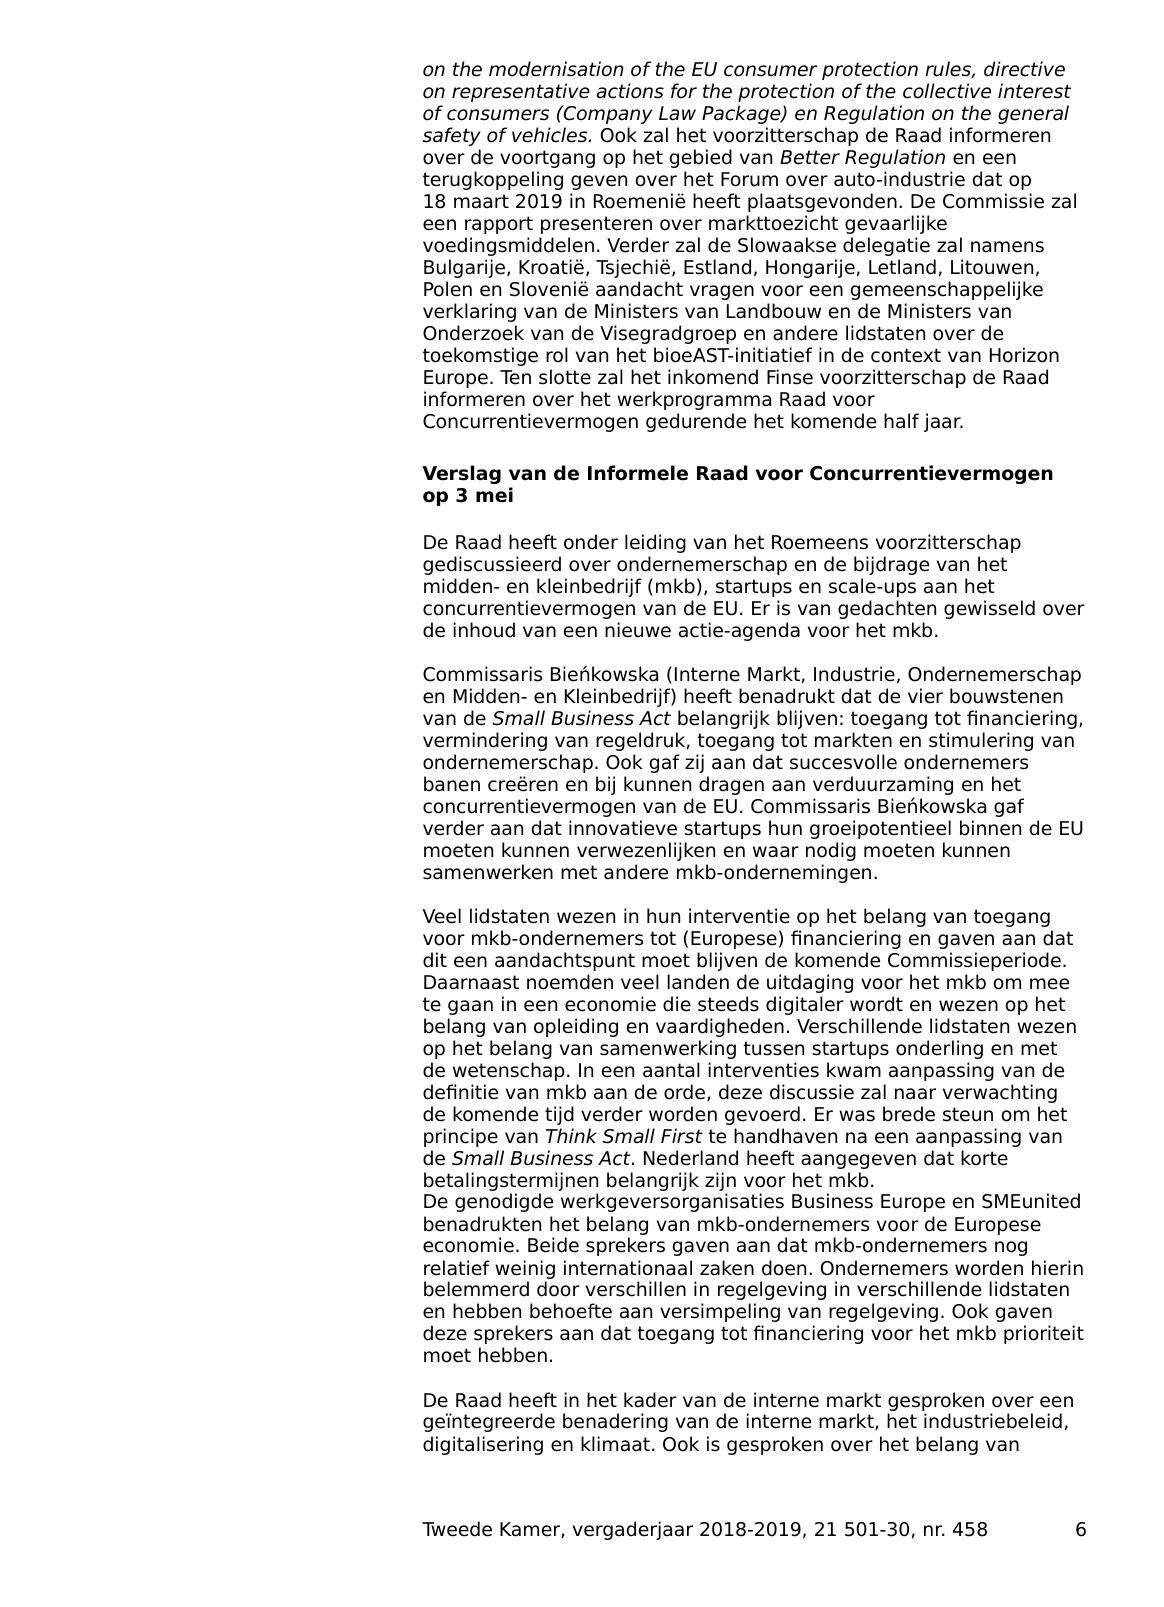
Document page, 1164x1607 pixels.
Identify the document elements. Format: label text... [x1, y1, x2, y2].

text Veel lidstaten wezen in hun interventie op het belang van toegang voor mkb-ondernemers tot (Europese) financiering en gaven aan dat dit een aandachtspunt moet blijven de komende Commissieperiode. Daarnaast noemden veel landen de uitdaging voor het mkb om mee te gaan in een economie die steeds digitaler wordt en wezen op het belang van opleiding en vaardigheden. Verschillende lidstaten wezen op het belang van samenwerking tussen startups onderling en met de wetenschap. In een aantal interventies kwam aanpassing van de definitie van mkb aan de orde, deze discussie zal naar verwachting de komende tijd verder worden gevoerd. Er was brede steun om het principe van Think Small First te handhaven na een aanpassing van de Small Business Act. Nederland heeft aangegeven dat korte betalingstermijnen belangrijk zijn voor het mkb. [422, 906, 1087, 1191]
text De genodigde werkgeversorganisaties Business Europe en SMEunited benadrukten het belang van mkb-ondernemers voor de Europese economie. Beide sprekers gaven aan dat mkb-ondernemers nog relatief weinig internationaal zaken doen. Ondernemers worden hierin belemmerd door verschillen in regelgeving in verschillende lidstaten en hebben behoefte aan versimpeling van regelgeving. Ook gaven deze sprekers aan dat toegang tot financiering voor het mkb prioriteit moet hebben. [422, 1191, 1087, 1367]
text Commissaris Bieńkowska (Interne Markt, Industrie, Ondernemerschap en Midden- en Kleinbedrijf) heeft benadrukt dat de vier bouwstenen van de Small Business Act belangrijk blijven: toegang tot financiering, vermindering van regeldruk, toegang tot markten en stimulering van ondernemerschap. Ook gaf zij aan dat succesvolle ondernemers banen creëren en bij kunnen dragen aan verduurzaming en het concurrentievermogen van de EU. Commissaris Bieńkowska gaf verder aan dat innovatieve startups hun groeipotentieel binnen de EU moeten kunnen verwezenlijken en waar nodig moeten kunnen samenwerken met andere mkb-ondernemingen. [422, 664, 1087, 883]
text De Raad heeft onder leiding van het Roemeens voorzitterschap gediscussieerd over ondernemerschap en de bijdrage van het midden- en kleinbedrijf (mkb), startups en scale-ups aan het concurrentievermogen van de EU. Er is van gedachten gewisseld over de inhoud van een nieuwe actie-agenda voor het mkb. [422, 532, 1087, 642]
text on the modernisation of the EU consumer protection rules, directive on representative actions for the protection of the collective interest of consumers (Company Law Package) en Regulation on the general safety of vehicles. Ook zal het voorzitterschap de Raad informeren over de voortgang op het gebied van Better Regulation en een terugkoppeling geven over het Forum over auto-industrie dat op 18 maart 2019 in Roemenië heeft plaatsgevonden. De Commissie zal een rapport presenteren over markttoezicht gevaarlijke voedingsmiddelen. Verder zal de Slowaakse delegatie zal namens Bulgarije, Kroatië, Tsjechië, Estland, Hongarije, Letland, Litouwen, Polen en Slovenië aandacht vragen voor een gemeenschappelijke verklaring van de Ministers van Landbouw en de Ministers van Onderzoek van de Visegradgroep en andere lidstaten over de toekomstige rol van het bioeAST-initiatief in de context van Horizon Europe. Ten slotte zal het inkomend Finse voorzitterschap de Raad informeren over het werkprogramma Raad voor Concurrentievermogen gedurende het komende half jaar. [422, 59, 1087, 433]
subtitle Verslag van de Informele Raad voor Concurrentievermogen op 3 mei [422, 463, 1087, 507]
text De Raad heeft in het kader van de interne markt gesproken over een geïntegreerde benadering van de interne markt, het industriebeleid, digitalisering en klimaat. Ook is gesproken over het belang van [422, 1389, 1087, 1455]
